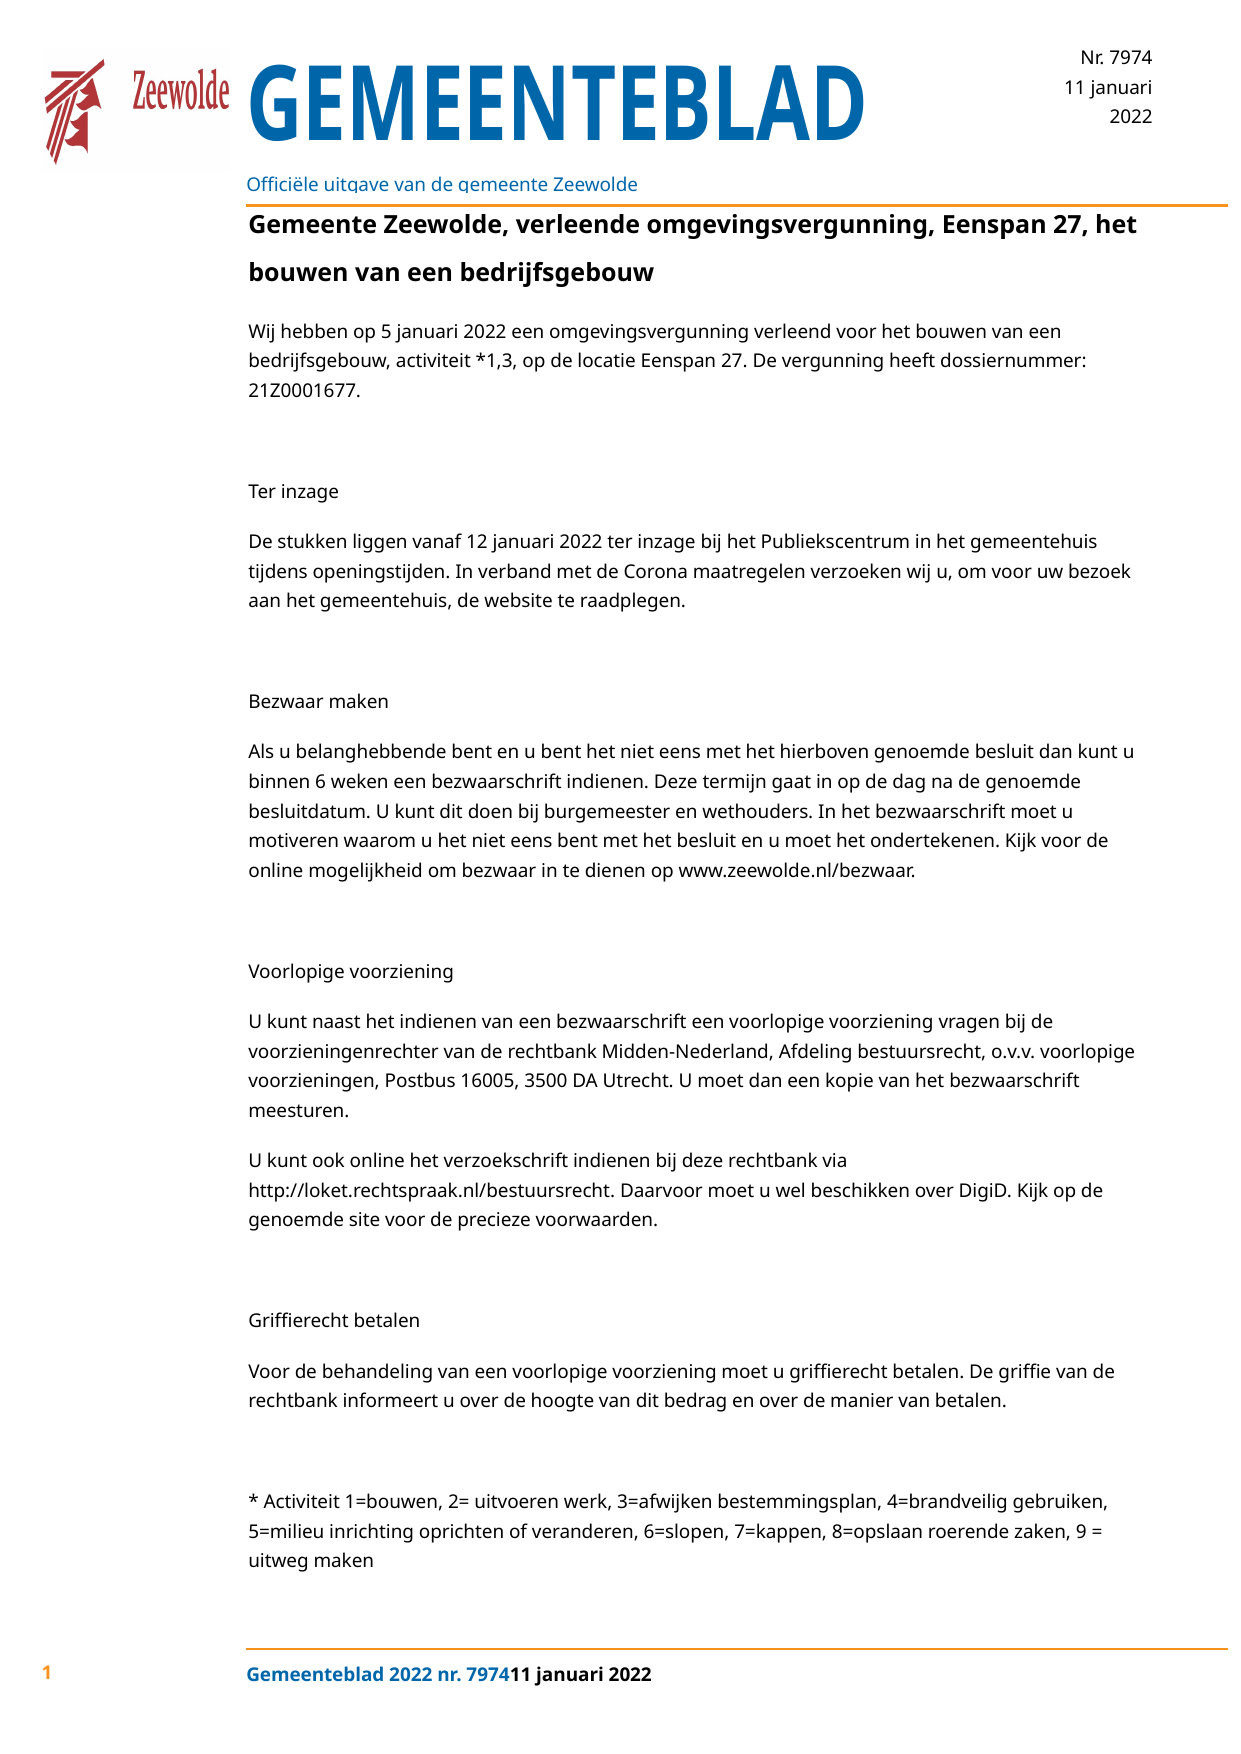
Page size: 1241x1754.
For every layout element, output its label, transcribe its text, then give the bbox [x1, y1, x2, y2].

text De stukken liggen vanaf 12 januari 2022 ter inzage bij het Publiekscentrum in het gemeentehuis tijdens openingstijden. In verband met de Corona maatregelen verzoeken wij u, om voor uw bezoek aan het gemeentehuis, de website te raadplegen. [248, 528, 1152, 613]
text Voorlopige voorziening [248, 958, 1152, 984]
text Wij hebben op 5 januari 2022 een omgevingsvergunning verleend voor het bouwen van een bedrijfsgebouw, activiteit *1,3, op de locatie Eenspan 27. De vergunning heeft dossiernummer: 21Z0001677. [248, 318, 1152, 403]
text Ter inzage [248, 478, 1152, 504]
text Als u belanghebbende bent en u bent het niet eens met het hierboven genoemde besluit dan kunt u binnen 6 weken een bezwaarschrift indienen. Deze termijn gaat in op de dag na de genoemde besluitdatum. U kunt dit doen bij burgemeester en wethouders. In het bezwaarschrift moet u motiveren waarom u het niet eens bent met het besluit en u moet het ondertekenen. Kijk voor de online mogelijkheid om bezwaar in te dienen op www.zeewolde.nl/bezwaar. [248, 739, 1152, 883]
text * Activiteit 1=bouwen, 2= uitvoeren werk, 3=afwijken bestemmingsplan, 4=brandveilig gebruiken, 5=milieu inrichting oprichten of veranderen, 6=slopen, 7=kappen, 8=opslaan roerende zaken, 9 = uitweg maken [248, 1488, 1152, 1573]
text Voor de behandeling van een voorlopige voorziening moet u griffierecht betalen. De griffie van de rechtbank informeert u over de hoogte van dit bedrag en over de manier van betalen. [248, 1358, 1152, 1413]
picture [41, 47, 231, 172]
text Gemeente Zeewolde, verleende omgevingsvergunning, Eenspan 27, het bouwen van een bedrijfsgebouw [248, 207, 1152, 288]
text Griffierecht betalen [248, 1307, 1152, 1333]
text U kunt naast het indienen van een bezwaarschrift een voorlopige voorziening vragen bij de voorzieningenrechter van de rechtbank Midden-Nederland, Afdeling bestuursrecht, o.v.v. voorlopige voorzieningen, Postbus 16005, 3500 DA Utrecht. U moet dan een kopie van het bezwaarschrift meesturen. [248, 1008, 1152, 1123]
text Bezwaar maken [248, 688, 1152, 714]
text U kunt ook online het verzoekschrift indienen bij deze rechtbank via http://loket.rechtspraak.nl/bestuursrecht. Daarvoor moet u wel beschikken over DigiD. Kijk op de genoemde site voor de precieze voorwaarden. [248, 1147, 1152, 1232]
